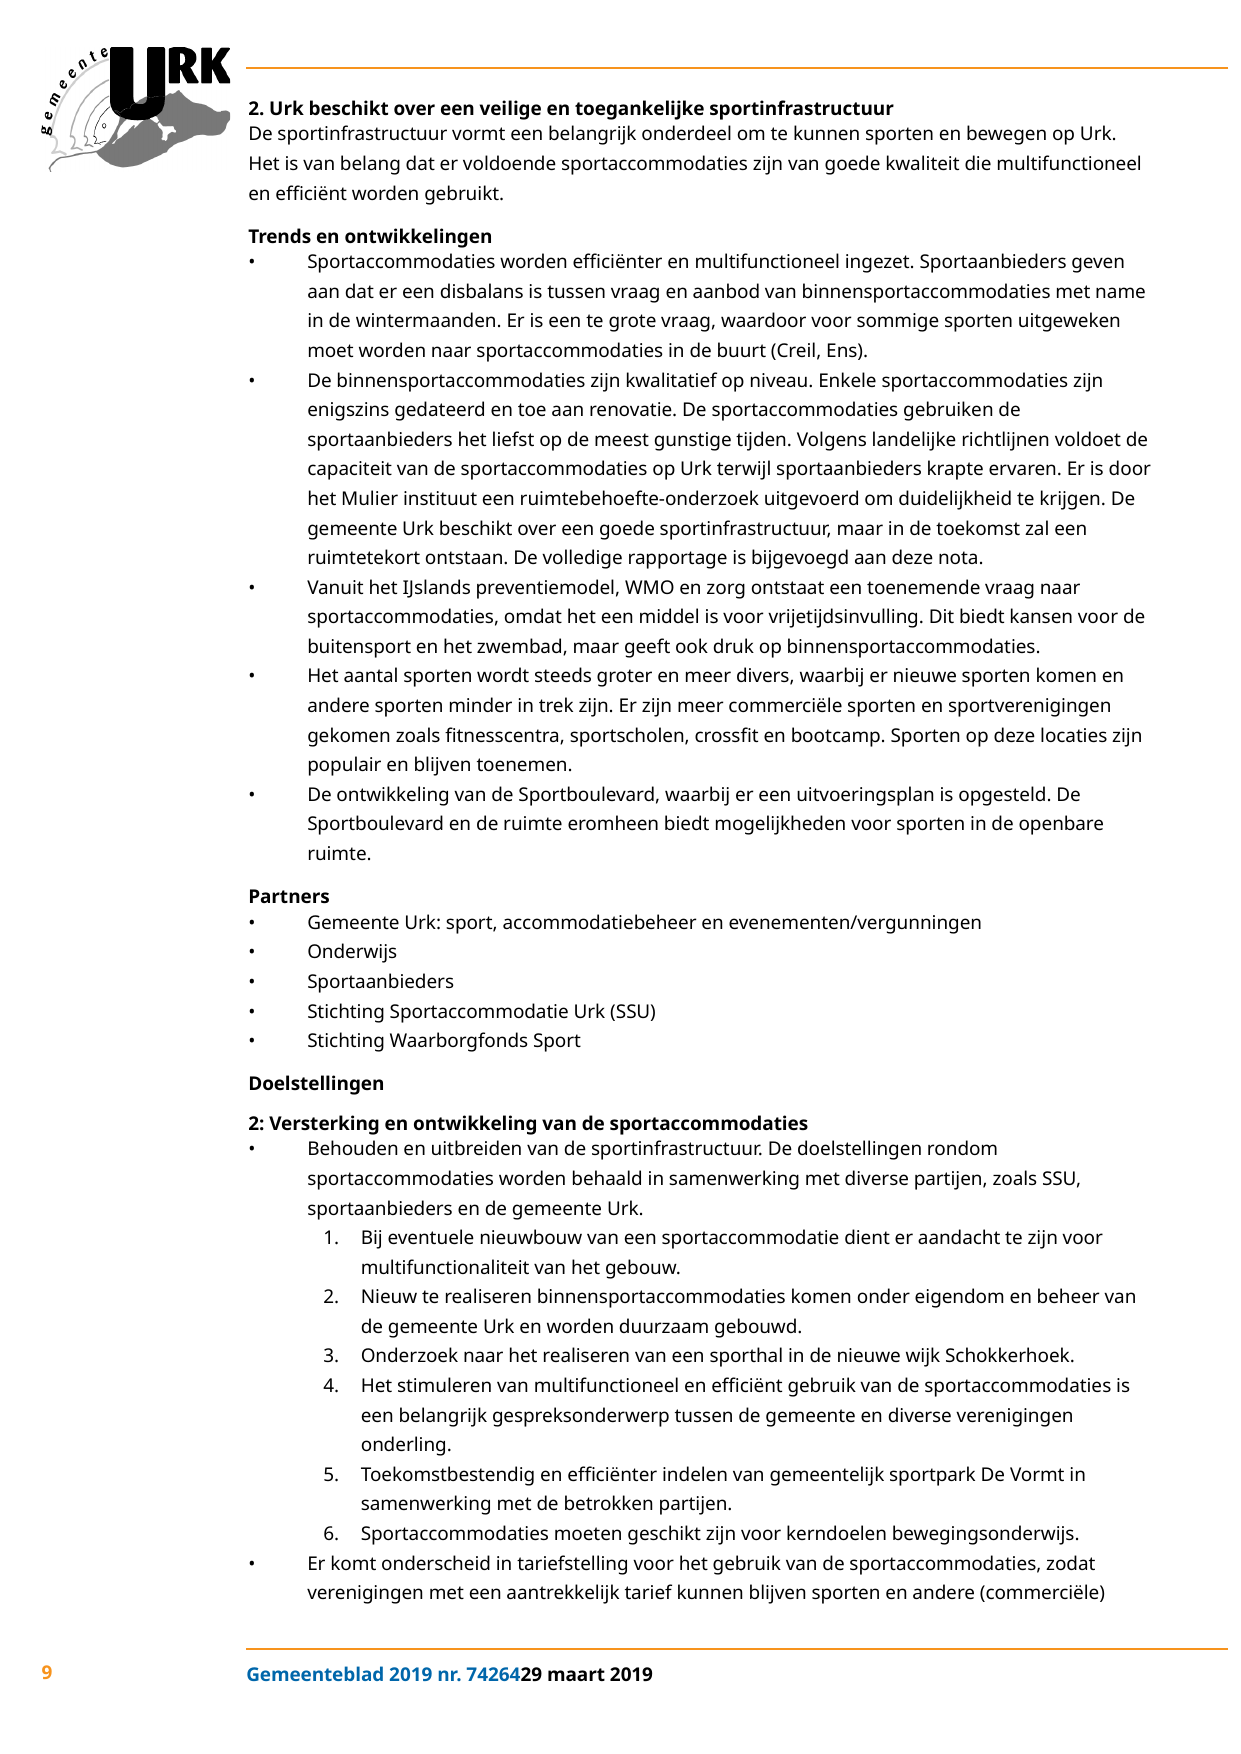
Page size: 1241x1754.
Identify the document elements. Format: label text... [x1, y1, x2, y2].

text De sportinfrastructuur vormt een belangrijk onderdeel om te kunnen sporten en bewegen op Urk. Het is van belang dat er voldoende sportaccommodaties zijn van goede kwaliteit die multifunctioneel en efficiënt worden gebruikt. [248, 121, 1152, 205]
list Vanuit het IJslands preventiemodel, WMO en zorg ontstaat een toenemende vraag naar sportaccommodaties, omdat het een middel is voor vrijetijdsinvulling. Dit biedt kansen voor de buitensport en het zwembad, maar geeft ook druk op binnensportaccommodaties. [248, 574, 1152, 659]
text Partners [248, 883, 1152, 909]
list De ontwikkeling van de Sportboulevard, waarbij er een uitvoeringsplan is opgesteld. De Sportboulevard en de ruimte eromheen biedt mogelijkheden voor sporten in de openbare ruimte. [248, 781, 1152, 866]
list Gemeente Urk: sport, accommodatiebeheer en evenementen/vergunningen [248, 909, 1152, 935]
list Stichting Sportaccommodatie Urk (SSU) [248, 998, 1152, 1023]
list Onderzoek naar het realiseren van een sporthal in de nieuwe wijk Schokkerhoek. [323, 1343, 1152, 1368]
picture [41, 47, 231, 172]
text Doelstellingen [248, 1071, 1152, 1096]
text 2: Versterking en ontwikkeling van de sportaccommodaties [248, 1110, 1152, 1136]
list Bij eventuele nieuwbouw van een sportaccommodatie dient er aandacht te zijn voor multifunctionaliteit van het gebouw. [323, 1224, 1152, 1279]
list Er komt onderscheid in tariefstelling voor het gebruik van de sportaccommodaties, zodat verenigingen met een aantrekkelijk tarief kunnen blijven sporten en andere (commerciële) [248, 1550, 1152, 1605]
text Trends en ontwikkelingen [248, 223, 1152, 248]
list Het aantal sporten wordt steeds groter en meer divers, waarbij er nieuwe sporten komen en andere sporten minder in trek zijn. Er zijn meer commerciële sporten en sportverenigingen gekomen zoals fitnesscentra, sportscholen, crossfit en bootcamp. Sporten op deze locaties zijn populair en blijven toenemen. [248, 663, 1152, 777]
list Het stimuleren van multifunctioneel en efficiënt gebruik van de sportaccommodaties is een belangrijk gespreksonderwerp tussen de gemeente en diverse verenigingen onderling. [323, 1372, 1152, 1457]
list Nieuw te realiseren binnensportaccommodaties komen onder eigendom en beheer van de gemeente Urk en worden duurzaam gebouwd. [323, 1283, 1152, 1339]
list Sportaccommodaties moeten geschikt zijn voor kerndoelen bewegingsonderwijs. [323, 1520, 1152, 1546]
list Onderwijs [248, 939, 1152, 964]
list Behouden en uitbreiden van de sportinfrastructuur. De doelstellingen rondom sportaccommodaties worden behaald in samenwerking met diverse partijen, zoals SSU, sportaanbieders en de gemeente Urk. [248, 1136, 1152, 1220]
list Sportaanbieders [248, 968, 1152, 994]
list De binnensportaccommodaties zijn kwalitatief op niveau. Enkele sportaccommodaties zijn enigszins gedateerd en toe aan renovatie. De sportaccommodaties gebruiken de sportaanbieders het liefst op de meest gunstige tijden. Volgens landelijke richtlijnen voldoet de capaciteit van de sportaccommodaties op Urk terwijl sportaanbieders krapte ervaren. Er is door het Mulier instituut een ruimtebehoefte-onderzoek uitgevoerd om duidelijkheid te krijgen. De gemeente Urk beschikt over een goede sportinfrastructuur, maar in de toekomst zal een ruimtetekort ontstaan. De volledige rapportage is bijgevoegd aan deze nota. [248, 367, 1152, 570]
text 2. Urk beschikt over een veilige en toegankelijke sportinfrastructuur [248, 95, 1152, 121]
list Stichting Waarborgfonds Sport [248, 1027, 1152, 1053]
list Toekomstbestendig en efficiënter indelen van gemeentelijk sportpark De Vormt in samenwerking met de betrokken partijen. [323, 1461, 1152, 1516]
list Sportaccommodaties worden efficiënter en multifunctioneel ingezet. Sportaanbieders geven aan dat er een disbalans is tussen vraag en aanbod van binnensportaccommodaties met name in de wintermaanden. Er is een te grote vraag, waardoor voor sommige sporten uitgeweken moet worden naar sportaccommodaties in de buurt (Creil, Ens). [248, 248, 1152, 363]
